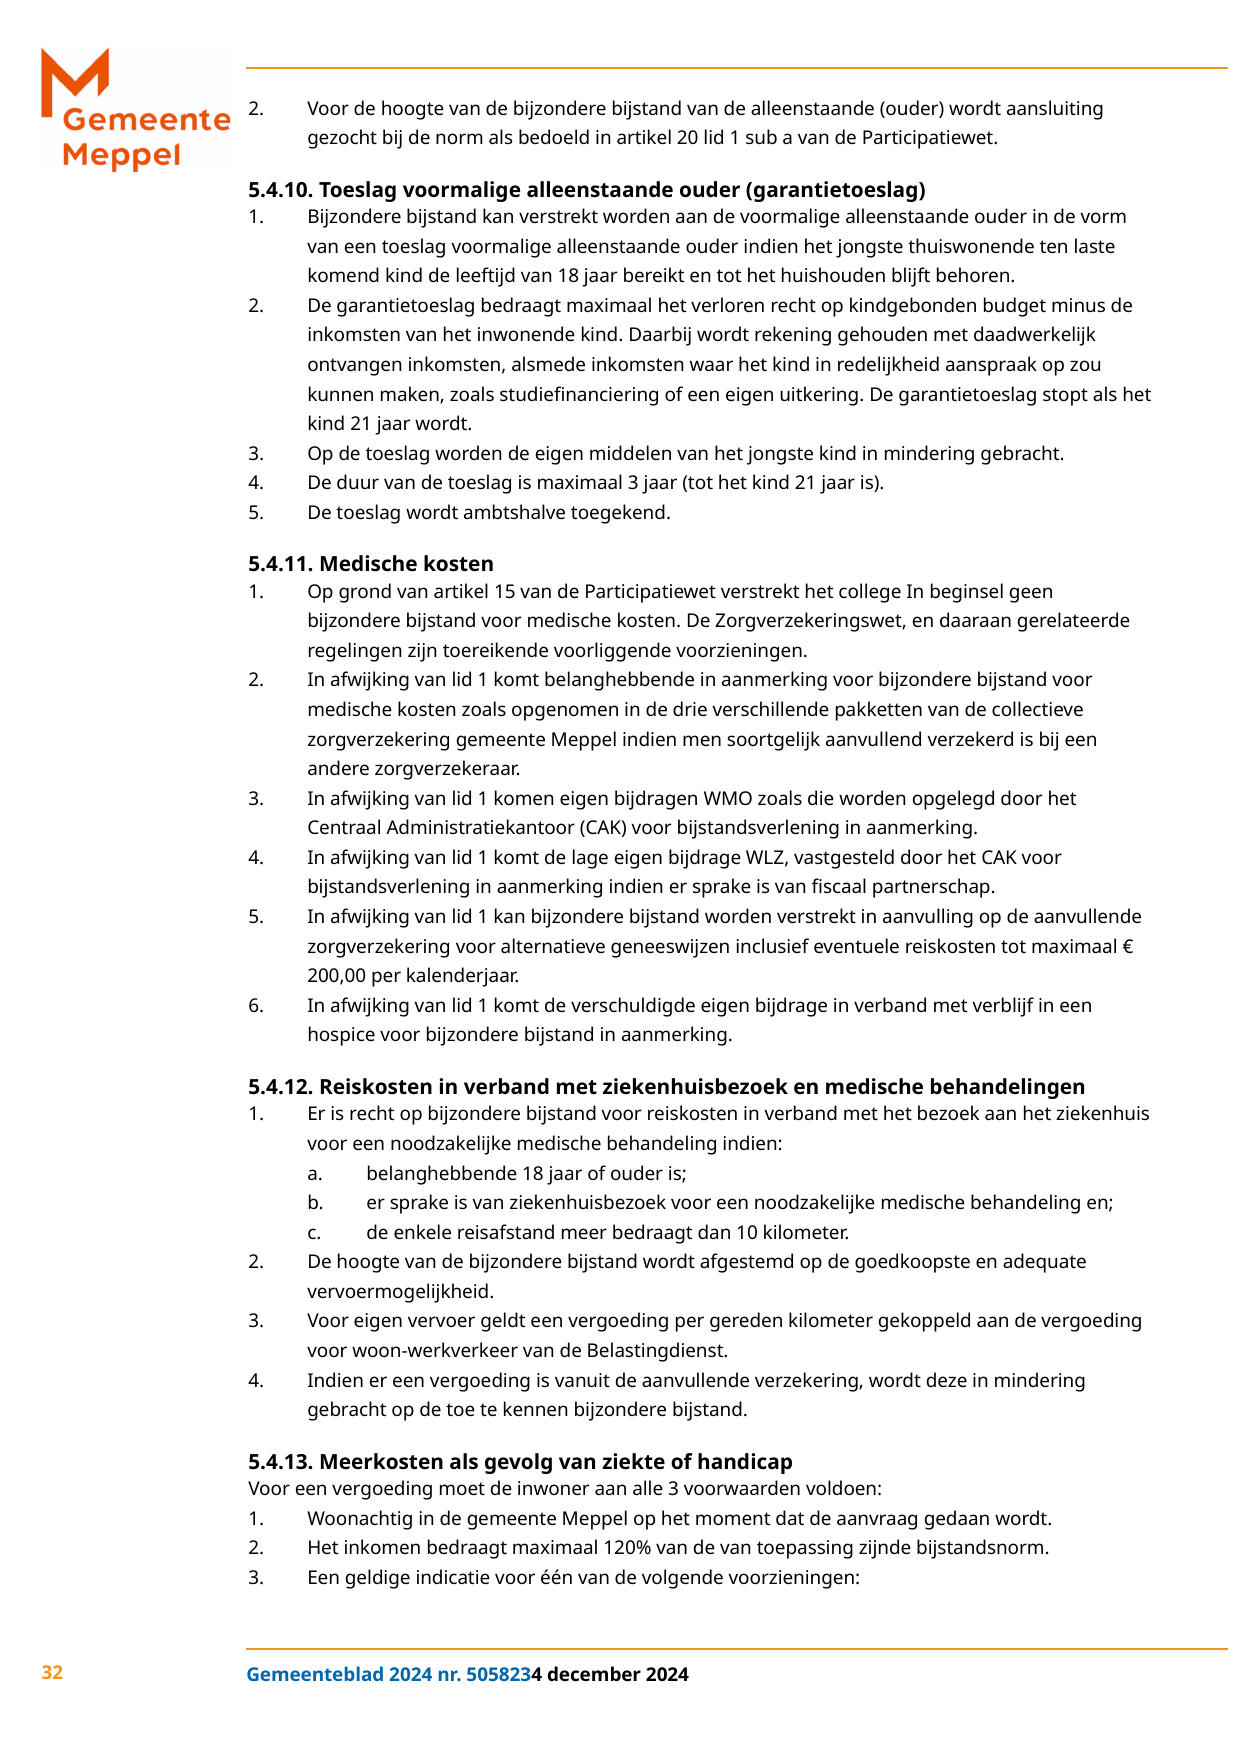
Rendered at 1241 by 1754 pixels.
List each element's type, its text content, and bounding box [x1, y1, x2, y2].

list Een geldige indicatie voor één van de volgende voorzieningen: [248, 1564, 1152, 1590]
list de enkele reisafstand meer bedraagt dan 10 kilometer. [307, 1219, 1152, 1244]
list De hoogte van de bijzondere bijstand wordt afgestemd op de goedkoopste en adequate vervoermogelijkheid. [248, 1248, 1152, 1304]
list Op de toeslag worden de eigen middelen van het jongste kind in mindering gebracht. [248, 440, 1152, 466]
text 5.4.10. Toeslag voormalige alleenstaande ouder (garantietoeslag) [248, 175, 1152, 203]
text 5.4.11. Medische kosten [248, 549, 1152, 578]
text 5.4.13. Meerkosten als gevolg van ziekte of handicap [248, 1447, 1152, 1475]
list In afwijking van lid 1 komt belanghebbende in aanmerking voor bijzondere bijstand voor medische kosten zoals opgenomen in de drie verschillende pakketten van de collectieve zorgverzekering gemeente Meppel indien men soortgelijk aanvullend verzekerd is bij een andere zorgverzekeraar. [248, 667, 1152, 781]
list De toeslag wordt ambtshalve toegekend. [248, 499, 1152, 525]
list De duur van de toeslag is maximaal 3 jaar (tot het kind 21 jaar is). [248, 469, 1152, 495]
list In afwijking van lid 1 komt de verschuldigde eigen bijdrage in verband met verblijf in een hospice voor bijzondere bijstand in aanmerking. [248, 992, 1152, 1047]
list In afwijking van lid 1 kan bijzondere bijstand worden verstrekt in aanvulling op de aanvullende zorgverzekering voor alternatieve geneeswijzen inclusief eventuele reiskosten tot maximaal € 200,00 per kalenderjaar. [248, 903, 1152, 988]
list Er is recht op bijzondere bijstand voor reiskosten in verband met het bezoek aan het ziekenhuis voor een noodzakelijke medische behandeling indien: [248, 1101, 1152, 1156]
list In afwijking van lid 1 komen eigen bijdragen WMO zoals die worden opgelegd door het Centraal Administratiekantoor (CAK) voor bijstandsverlening in aanmerking. [248, 785, 1152, 840]
list Indien er een vergoeding is vanuit de aanvullende verzekering, wordt deze in mindering gebracht op de toe te kennen bijzondere bijstand. [248, 1367, 1152, 1422]
list Op grond van artikel 15 van de Participatiewet verstrekt het college In beginsel geen bijzondere bijstand voor medische kosten. De Zorgverzekeringswet, en daaraan gerelateerde regelingen zijn toereikende voorliggende voorzieningen. [248, 578, 1152, 663]
list Voor de hoogte van de bijzondere bijstand van de alleenstaande (ouder) wordt aansluiting gezocht bij de norm als bedoeld in artikel 20 lid 1 sub a van de Participatiewet. [248, 95, 1152, 150]
list belanghebbende 18 jaar of ouder is; [307, 1160, 1152, 1185]
list Het inkomen bedraagt maximaal 120% van de van toepassing zijnde bijstandsnorm. [248, 1534, 1152, 1560]
list In afwijking van lid 1 komt de lage eigen bijdrage WLZ, vastgesteld door het CAK voor bijstandsverlening in aanmerking indien er sprake is van fiscaal partnerschap. [248, 844, 1152, 899]
list Woonachtig in de gemeente Meppel op het moment dat de aanvraag gedaan wordt. [248, 1505, 1152, 1531]
list er sprake is van ziekenhuisbezoek voor een noodzakelijke medische behandeling en; [307, 1189, 1152, 1215]
text Voor een vergoeding moet de inwoner aan alle 3 voorwaarden voldoen: [248, 1475, 1152, 1501]
list Voor eigen vervoer geldt een vergoeding per gereden kilometer gekoppeld aan de vergoeding voor woon-werkverkeer van de Belastingdienst. [248, 1308, 1152, 1363]
list Bijzondere bijstand kan verstrekt worden aan de voormalige alleenstaande ouder in de vorm van een toeslag voormalige alleenstaande ouder indien het jongste thuiswonende ten laste komend kind de leeftijd van 18 jaar bereikt en tot het huishouden blijft behoren. [248, 203, 1152, 288]
picture [41, 47, 231, 172]
list De garantietoeslag bedraagt maximaal het verloren recht op kindgebonden budget minus de inkomsten van het inwonende kind. Daarbij wordt rekening gehouden met daadwerkelijk ontvangen inkomsten, alsmede inkomsten waar het kind in redelijkheid aanspraak op zou kunnen maken, zoals studiefinanciering of een eigen uitkering. De garantietoeslag stopt als het kind 21 jaar wordt. [248, 292, 1152, 436]
text 5.4.12. Reiskosten in verband met ziekenhuisbezoek en medische behandelingen [248, 1072, 1152, 1101]
